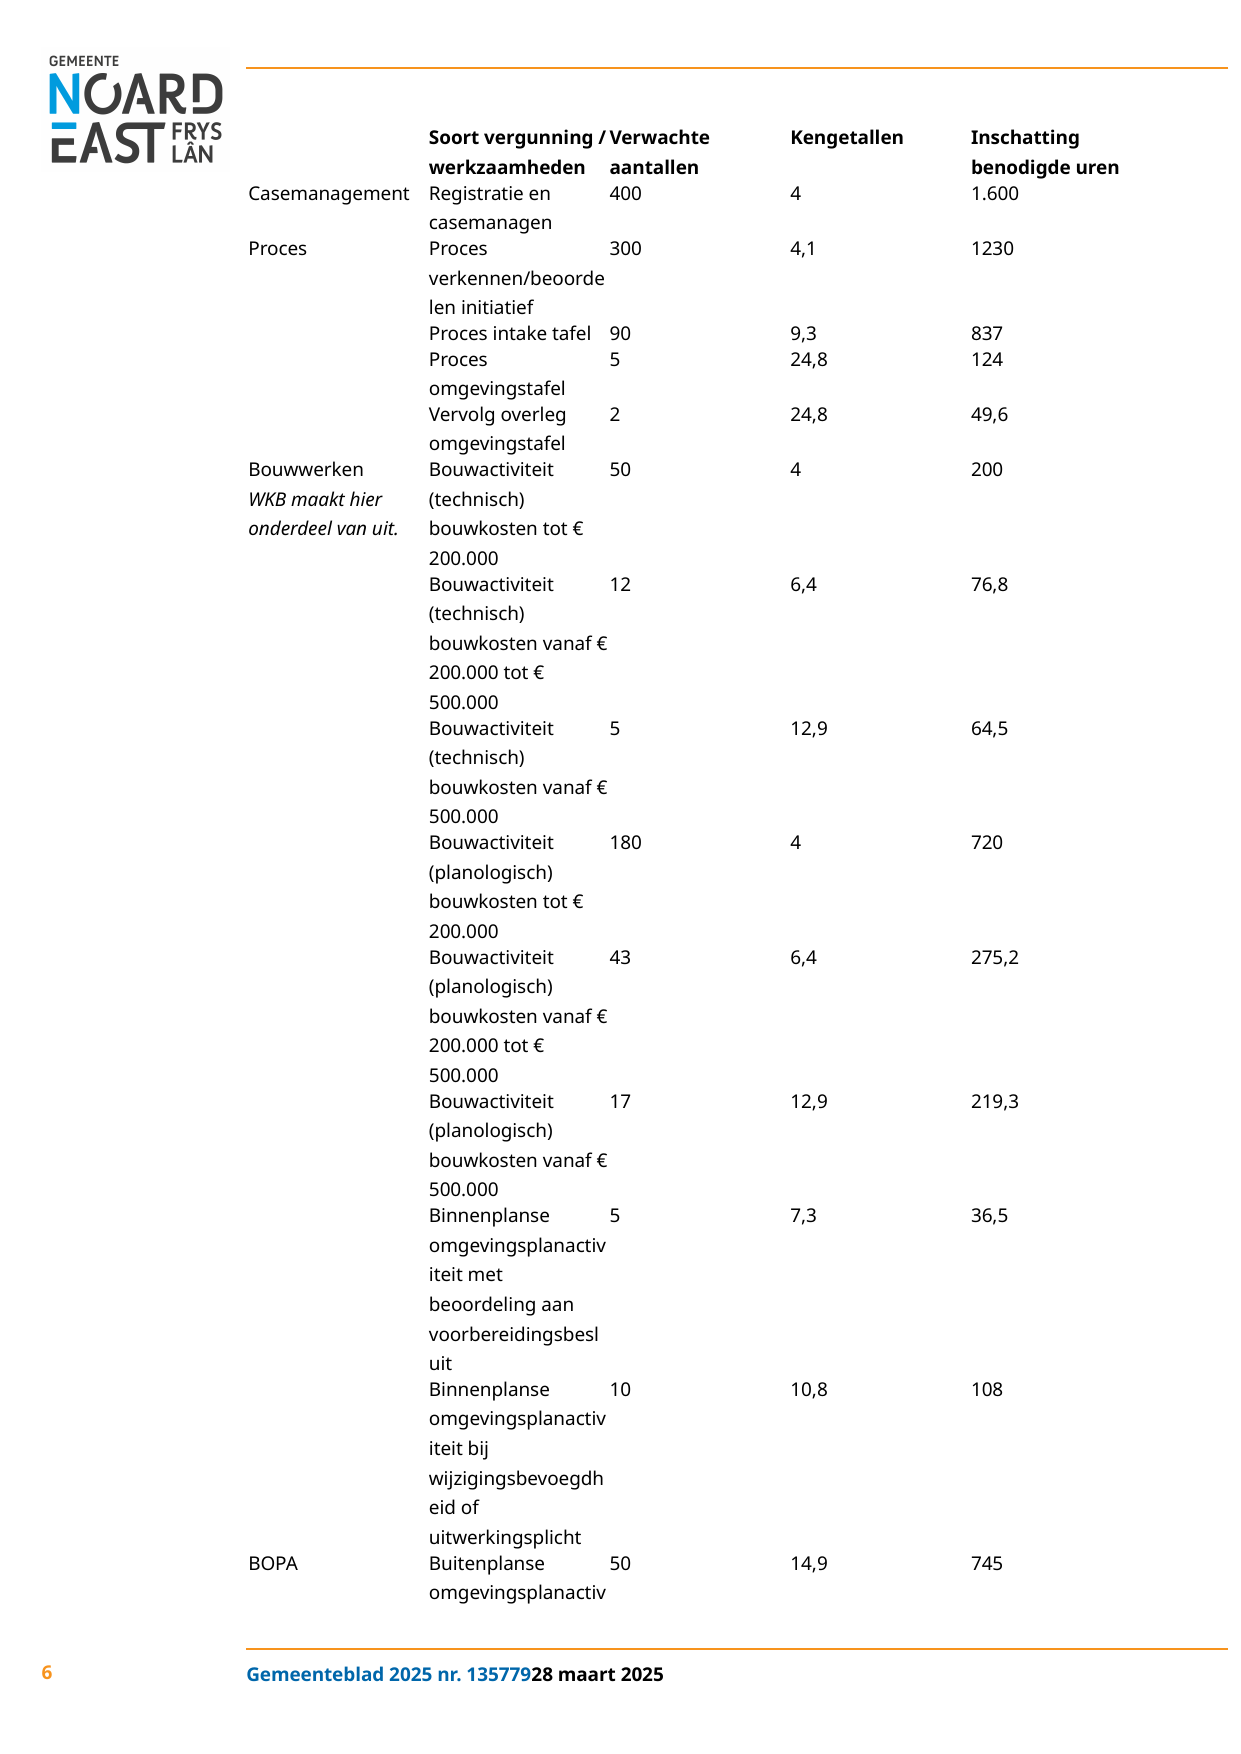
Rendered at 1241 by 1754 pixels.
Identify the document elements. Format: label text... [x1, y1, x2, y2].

table_cell Bouwactiviteit (technisch) bouwkosten vanaf € 500.000 [429, 715, 609, 829]
table_cell Proces verkennen/beoordelen initiatief [429, 235, 609, 320]
table_cell 6,4 [790, 571, 971, 715]
table_cell Registratie en casemanagen [429, 180, 609, 235]
table_cell [248, 346, 429, 401]
table_cell 1.600 [971, 180, 1152, 235]
table_cell 50 [609, 456, 790, 571]
table_cell Bouwactiviteit (planologisch) bouwkosten tot € 200.000 [429, 829, 609, 944]
table_cell [248, 944, 429, 1088]
table_cell Casemanagement [248, 180, 429, 235]
table_cell 5 [609, 1203, 790, 1376]
table_cell 17 [609, 1088, 790, 1202]
table_cell 4 [790, 829, 971, 944]
table_cell 10 [609, 1376, 790, 1550]
table_cell Vervolg overleg omgevingstafel [429, 401, 609, 456]
table_cell 108 [971, 1376, 1152, 1550]
table_cell 745 [971, 1550, 1152, 1605]
table_cell 90 [609, 320, 790, 346]
table_cell Bouwactiviteit (technisch) bouwkosten tot € 200.000 [429, 456, 609, 571]
table_cell 2 [609, 401, 790, 456]
table_cell [248, 715, 429, 829]
table_cell 43 [609, 944, 790, 1088]
table_cell 24,8 [790, 346, 971, 401]
table_header Inschatting benodigde uren [971, 125, 1152, 180]
table_cell 5 [609, 715, 790, 829]
table_cell 76,8 [971, 571, 1152, 715]
table_header [248, 125, 429, 180]
table_cell 180 [609, 829, 790, 944]
table_cell Bouwactiviteit (technisch) bouwkosten vanaf € 200.000 tot € 500.000 [429, 571, 609, 715]
table_cell [248, 401, 429, 456]
table_cell BOPA [248, 1550, 429, 1605]
table_header Kengetallen [790, 125, 971, 180]
table_cell 12,9 [790, 1088, 971, 1202]
table_cell Bouwactiviteit (planologisch) bouwkosten vanaf € 200.000 tot € 500.000 [429, 944, 609, 1088]
table_cell Bouwactiviteit (planologisch) bouwkosten vanaf € 500.000 [429, 1088, 609, 1202]
table_cell 14,9 [790, 1550, 971, 1605]
table_cell 4 [790, 456, 971, 571]
table_cell 50 [609, 1550, 790, 1605]
table_header Verwachte aantallen [609, 125, 790, 180]
table_cell 4,1 [790, 235, 971, 320]
table_cell [248, 1203, 429, 1376]
table_cell [248, 829, 429, 944]
table_cell 49,6 [971, 401, 1152, 456]
table_cell 10,8 [790, 1376, 971, 1550]
table_cell 12,9 [790, 715, 971, 829]
table_cell 219,3 [971, 1088, 1152, 1202]
picture [41, 47, 231, 172]
table_cell Binnenplanse omgevingsplanactiviteit bij wijzigingsbevoegdheid of uitwerkingsplicht [429, 1376, 609, 1550]
table_cell 64,5 [971, 715, 1152, 829]
table_cell Proces [248, 235, 429, 320]
table_header Soort vergunning / werkzaamheden [429, 125, 609, 180]
table_cell 7,3 [790, 1203, 971, 1376]
table_cell Buitenplanse omgevingsplanactiv [429, 1550, 609, 1605]
table_cell 837 [971, 320, 1152, 346]
table_cell 24,8 [790, 401, 971, 456]
table_cell 6,4 [790, 944, 971, 1088]
table_cell 124 [971, 346, 1152, 401]
table_cell 4 [790, 180, 971, 235]
table_cell 720 [971, 829, 1152, 944]
table_cell 275,2 [971, 944, 1152, 1088]
table_cell [248, 1376, 429, 1550]
table_cell 5 [609, 346, 790, 401]
table_cell Proces intake tafel [429, 320, 609, 346]
table_cell Bouwwerken WKB maakt hier onderdeel van uit. [248, 456, 429, 571]
table_cell [248, 571, 429, 715]
table_cell 400 [609, 180, 790, 235]
table_cell Binnenplanse omgevingsplanactiviteit met beoordeling aan voorbereidingsbesluit [429, 1203, 609, 1376]
table_cell 9,3 [790, 320, 971, 346]
table_cell 200 [971, 456, 1152, 571]
table_cell 36,5 [971, 1203, 1152, 1376]
table_cell 300 [609, 235, 790, 320]
table_cell 12 [609, 571, 790, 715]
table_cell [248, 320, 429, 346]
table_cell 1230 [971, 235, 1152, 320]
table_cell [248, 1088, 429, 1202]
table_cell Proces omgevingstafel [429, 346, 609, 401]
